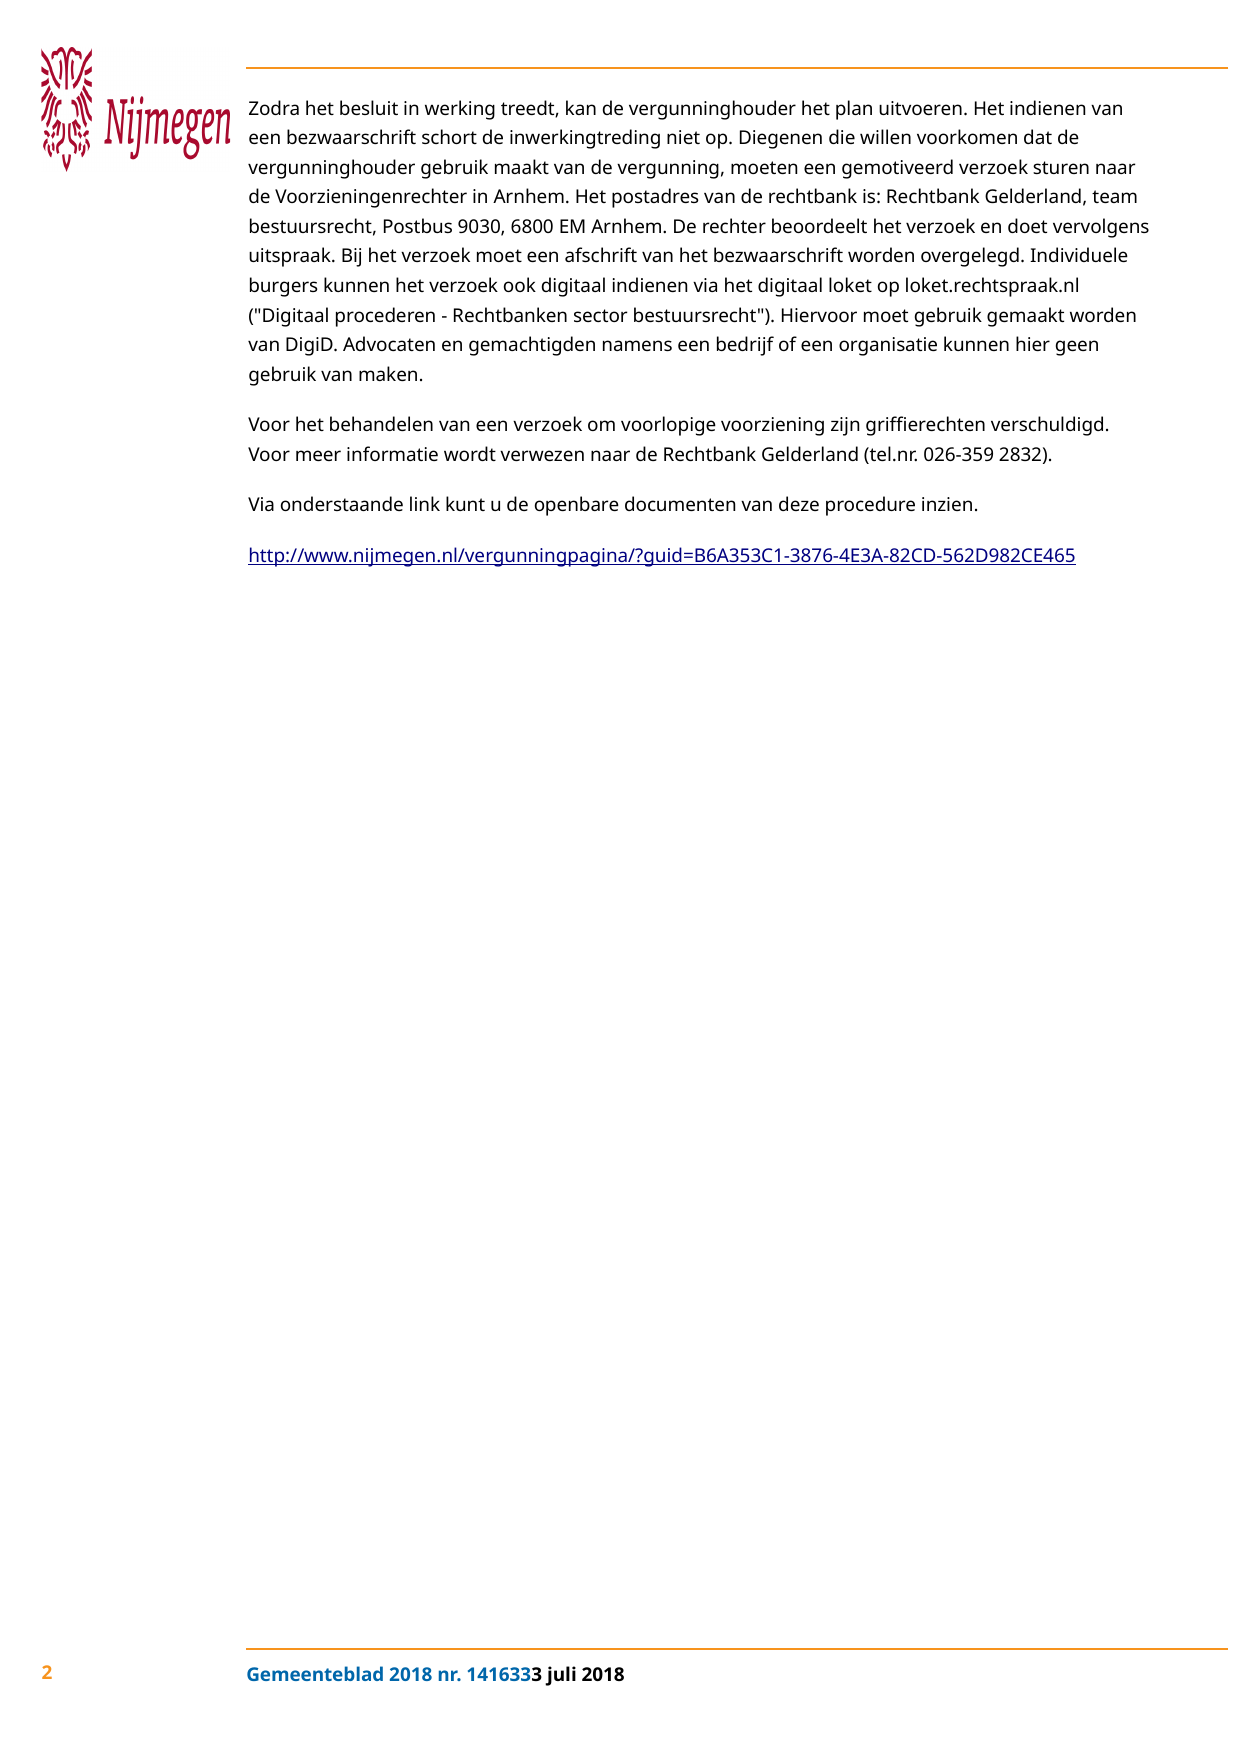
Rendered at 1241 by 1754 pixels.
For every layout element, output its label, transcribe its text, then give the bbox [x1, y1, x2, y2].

picture [41, 47, 231, 172]
text Via onderstaande link kunt u de openbare documenten van deze procedure inzien. [248, 491, 1152, 517]
text Zodra het besluit in werking treedt, kan de vergunninghouder het plan uitvoeren. Het indienen van een bezwaarschrift schort de inwerkingtreding niet op. Diegenen die willen voorkomen dat de vergunninghouder gebruik maakt van de vergunning, moeten een gemotiveerd verzoek sturen naar de Voorzieningenrechter in Arnhem. Het postadres van de rechtbank is: Rechtbank Gelderland, team bestuursrecht, Postbus 9030, 6800 EM Arnhem. De rechter beoordeelt het verzoek en doet vervolgens uitspraak. Bij het verzoek moet een afschrift van het bezwaarschrift worden overgelegd. Individuele burgers kunnen het verzoek ook digitaal indienen via het digitaal loket op loket.rechtspraak.nl ("Digitaal procederen - Rechtbanken sector bestuursrecht"). Hiervoor moet gebruik gemaakt worden van DigiD. Advocaten en gemachtigden namens een bedrijf of een organisatie kunnen hier geen gebruik van maken. [248, 95, 1152, 387]
text http://www.nijmegen.nl/vergunningpagina/?guid=B6A353C1-3876-4E3A-82CD-562D982CE465 [248, 542, 1152, 568]
text Voor het behandelen van een verzoek om voorlopige voorziening zijn griffierechten verschuldigd. Voor meer informatie wordt verwezen naar de Rechtbank Gelderland (tel.nr. 026-359 2832). [248, 411, 1152, 467]
